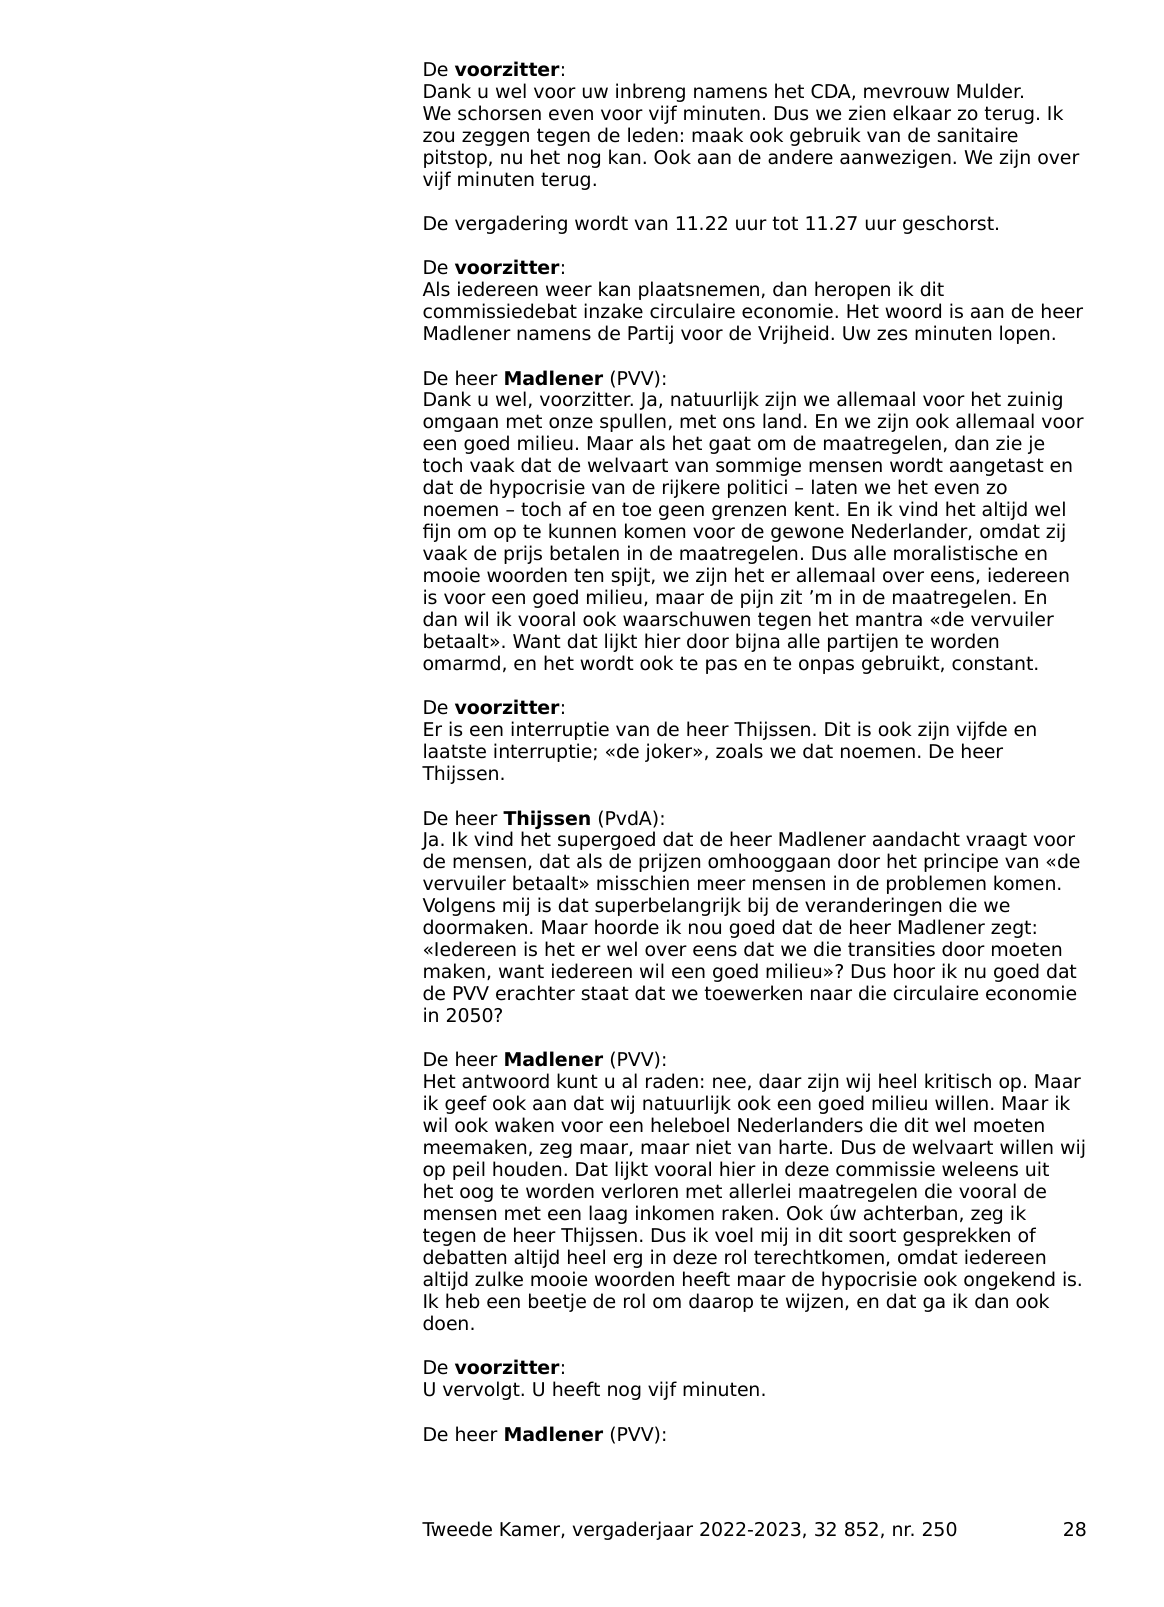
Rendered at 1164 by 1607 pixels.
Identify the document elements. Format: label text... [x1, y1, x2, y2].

text De heer Madlener (PVV): [422, 1049, 1087, 1071]
text Ja. Ik vind het supergoed dat de heer Madlener aandacht vraagt voor de mensen, dat als de prijzen omhooggaan door het principe van «de vervuiler betaalt» misschien meer mensen in de problemen komen. Volgens mij is dat superbelangrijk bij de veranderingen die we doormaken. Maar hoorde ik nou goed dat de heer Madlener zegt: «Iedereen is het er wel over eens dat we die transities door moeten maken, want iedereen wil een goed milieu»? Dus hoor ik nu goed dat de PVV erachter staat dat we toewerken naar die circulaire economie in 2050? [422, 829, 1087, 1027]
text De heer Thijssen (PvdA): [422, 807, 1087, 829]
text De heer Madlener (PVV): [422, 1423, 1087, 1445]
text De voorzitter: [422, 697, 1087, 719]
text We schorsen even voor vijf minuten. Dus we zien elkaar zo terug. Ik zou zeggen tegen de leden: maak ook gebruik van de sanitaire pitstop, nu het nog kan. Ook aan de andere aanwezigen. We zijn over vijf minuten terug. [422, 103, 1087, 191]
text De voorzitter: [422, 59, 1087, 81]
text Dank u wel voor uw inbreng namens het CDA, mevrouw Mulder. [422, 81, 1087, 103]
text Het antwoord kunt u al raden: nee, daar zijn wij heel kritisch op. Maar ik geef ook aan dat wij natuurlijk ook een goed milieu willen. Maar ik wil ook waken voor een heleboel Nederlanders die dit wel moeten meemaken, zeg maar, maar niet van harte. Dus de welvaart willen wij op peil houden. Dat lijkt vooral hier in deze commissie weleens uit het oog te worden verloren met allerlei maatregelen die vooral de mensen met een laag inkomen raken. Ook úw achterban, zeg ik tegen de heer Thijssen. Dus ik voel mij in dit soort gesprekken of debatten altijd heel erg in deze rol terechtkomen, omdat iedereen altijd zulke mooie woorden heeft maar de hypocrisie ook ongekend is. Ik heb een beetje de rol om daarop te wijzen, en dat ga ik dan ook doen. [422, 1071, 1087, 1335]
text Als iedereen weer kan plaatsnemen, dan heropen ik dit commissiedebat inzake circulaire economie. Het woord is aan de heer Madlener namens de Partij voor de Vrijheid. Uw zes minuten lopen. [422, 279, 1087, 345]
text Er is een interruptie van de heer Thijssen. Dit is ook zijn vijfde en laatste interruptie; «de joker», zoals we dat noemen. De heer Thijssen. [422, 719, 1087, 785]
text De voorzitter: [422, 1357, 1087, 1379]
text Dank u wel, voorzitter. Ja, natuurlijk zijn we allemaal voor het zuinig omgaan met onze spullen, met ons land. En we zijn ook allemaal voor een goed milieu. Maar als het gaat om de maatregelen, dan zie je toch vaak dat de welvaart van sommige mensen wordt aangetast en dat de hypocrisie van de rijkere politici – laten we het even zo noemen – toch af en toe geen grenzen kent. En ik vind het altijd wel fijn om op te kunnen komen voor de gewone Nederlander, omdat zij vaak de prijs betalen in de maatregelen. Dus alle moralistische en mooie woorden ten spijt, we zijn het er allemaal over eens, iedereen is voor een goed milieu, maar de pijn zit ’m in de maatregelen. En dan wil ik vooral ook waarschuwen tegen het mantra «de vervuiler betaalt». Want dat lijkt hier door bijna alle partijen te worden omarmd, en het wordt ook te pas en te onpas gebruikt, constant. [422, 389, 1087, 675]
text De voorzitter: [422, 257, 1087, 279]
text De heer Madlener (PVV): [422, 367, 1087, 389]
text U vervolgt. U heeft nog vijf minuten. [422, 1379, 1087, 1401]
text De vergadering wordt van 11.22 uur tot 11.27 uur geschorst. [422, 213, 1087, 235]
